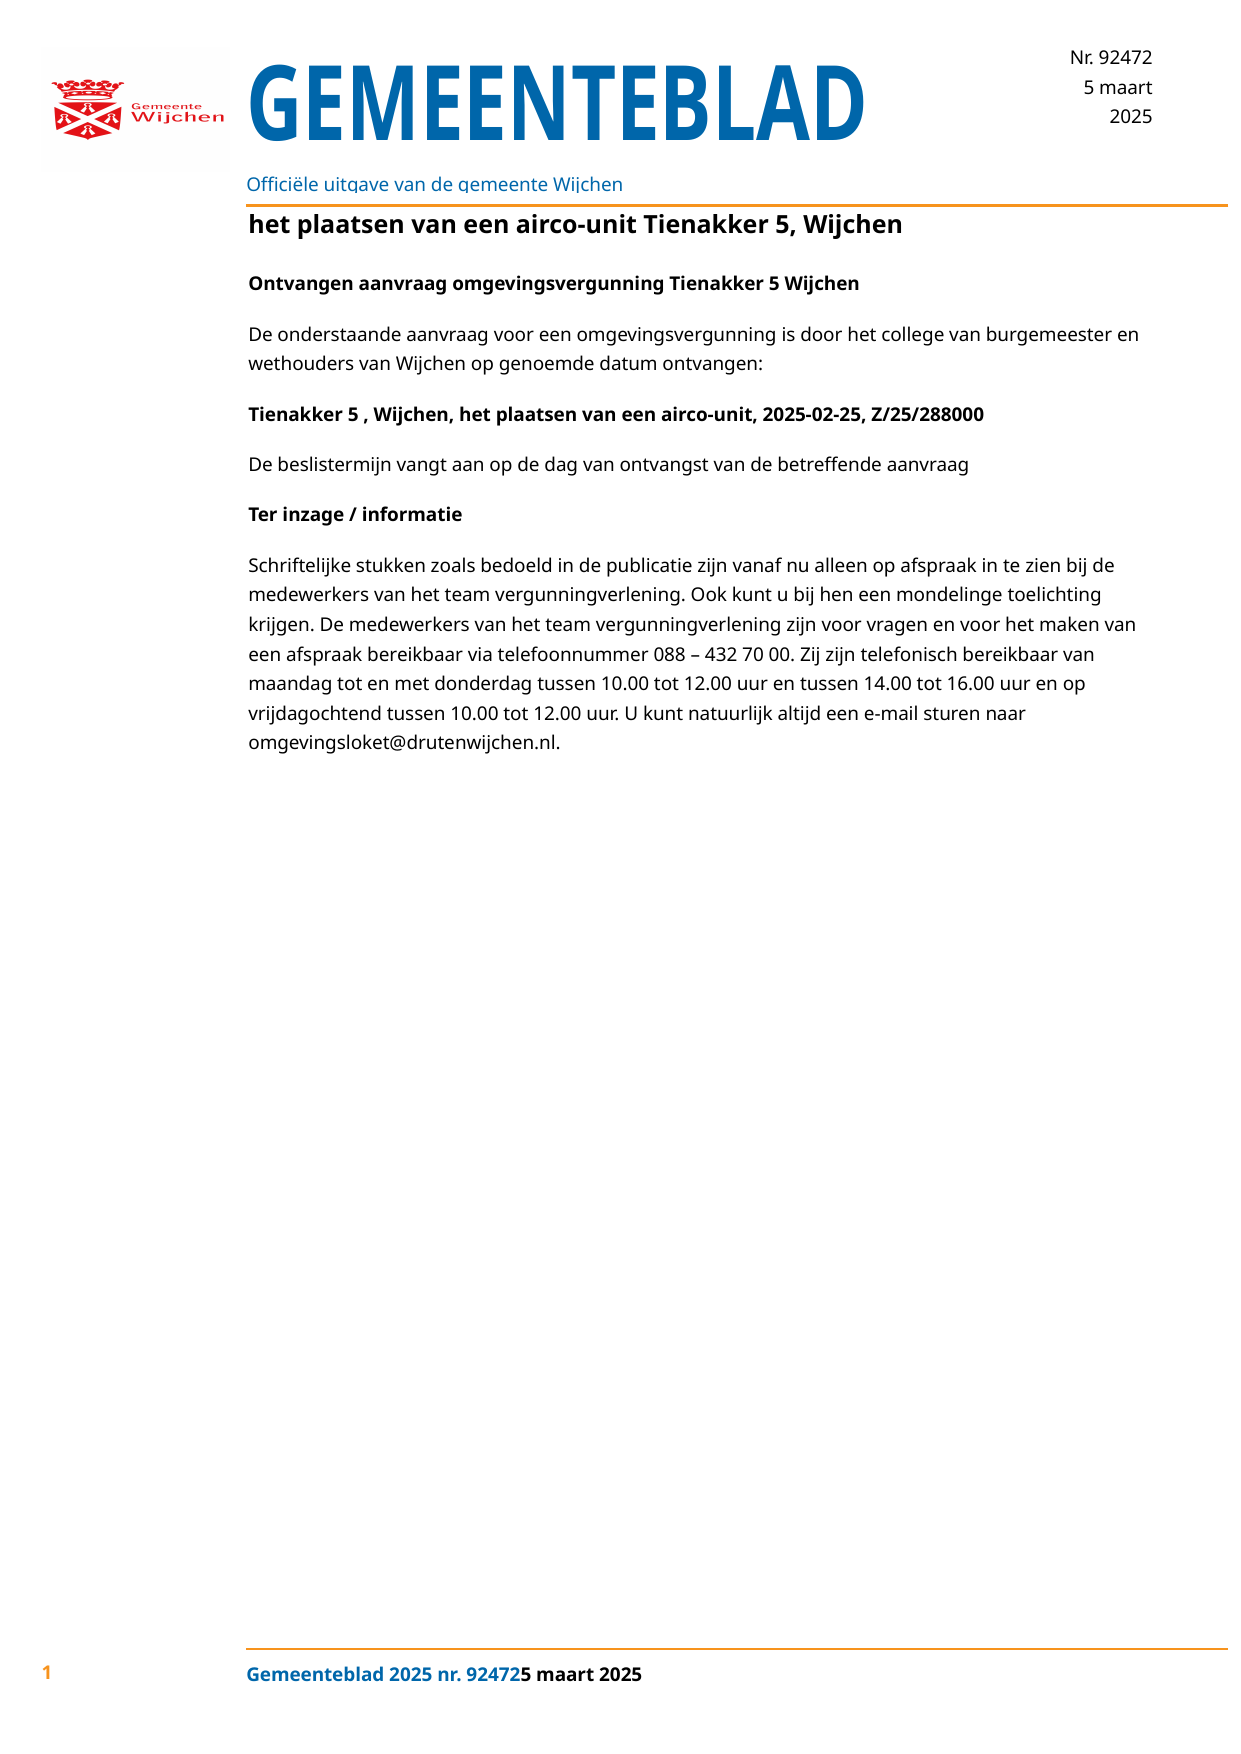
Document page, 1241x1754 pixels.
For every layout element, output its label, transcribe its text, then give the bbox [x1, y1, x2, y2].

text het plaatsen van een airco-unit Tienakker 5, Wijchen [248, 207, 1152, 241]
text De beslistermijn vangt aan op de dag van ontvangst van de betreffende aanvraag [248, 451, 1152, 477]
text Tienakker 5 , Wijchen, het plaatsen van een airco-unit, 2025-02-25, Z/25/288000 [248, 401, 1152, 426]
text Ter inzage / informatie [248, 502, 1152, 527]
picture [41, 47, 231, 172]
text Schriftelijke stukken zoals bedoeld in de publicatie zijn vanaf nu alleen op afspraak in te zien bij de medewerkers van het team vergunningverlening. Ook kunt u bij hen een mondelinge toelichting krijgen. De medewerkers van het team vergunningverlening zijn voor vragen en voor het maken van een afspraak bereikbaar via telefoonnummer 088 – 432 70 00. Zij zijn telefonisch bereikbaar van maandag tot en met donderdag tussen 10.00 tot 12.00 uur en tussen 14.00 tot 16.00 uur en op vrijdagochtend tussen 10.00 tot 12.00 uur. U kunt natuurlijk altijd een e-mail sturen naar omgevingsloket@drutenwijchen.nl. [248, 552, 1152, 755]
text De onderstaande aanvraag voor een omgevingsvergunning is door het college van burgemeester en wethouders van Wijchen op genoemde datum ontvangen: [248, 321, 1152, 376]
text Ontvangen aanvraag omgevingsvergunning Tienakker 5 Wijchen [248, 270, 1152, 296]
